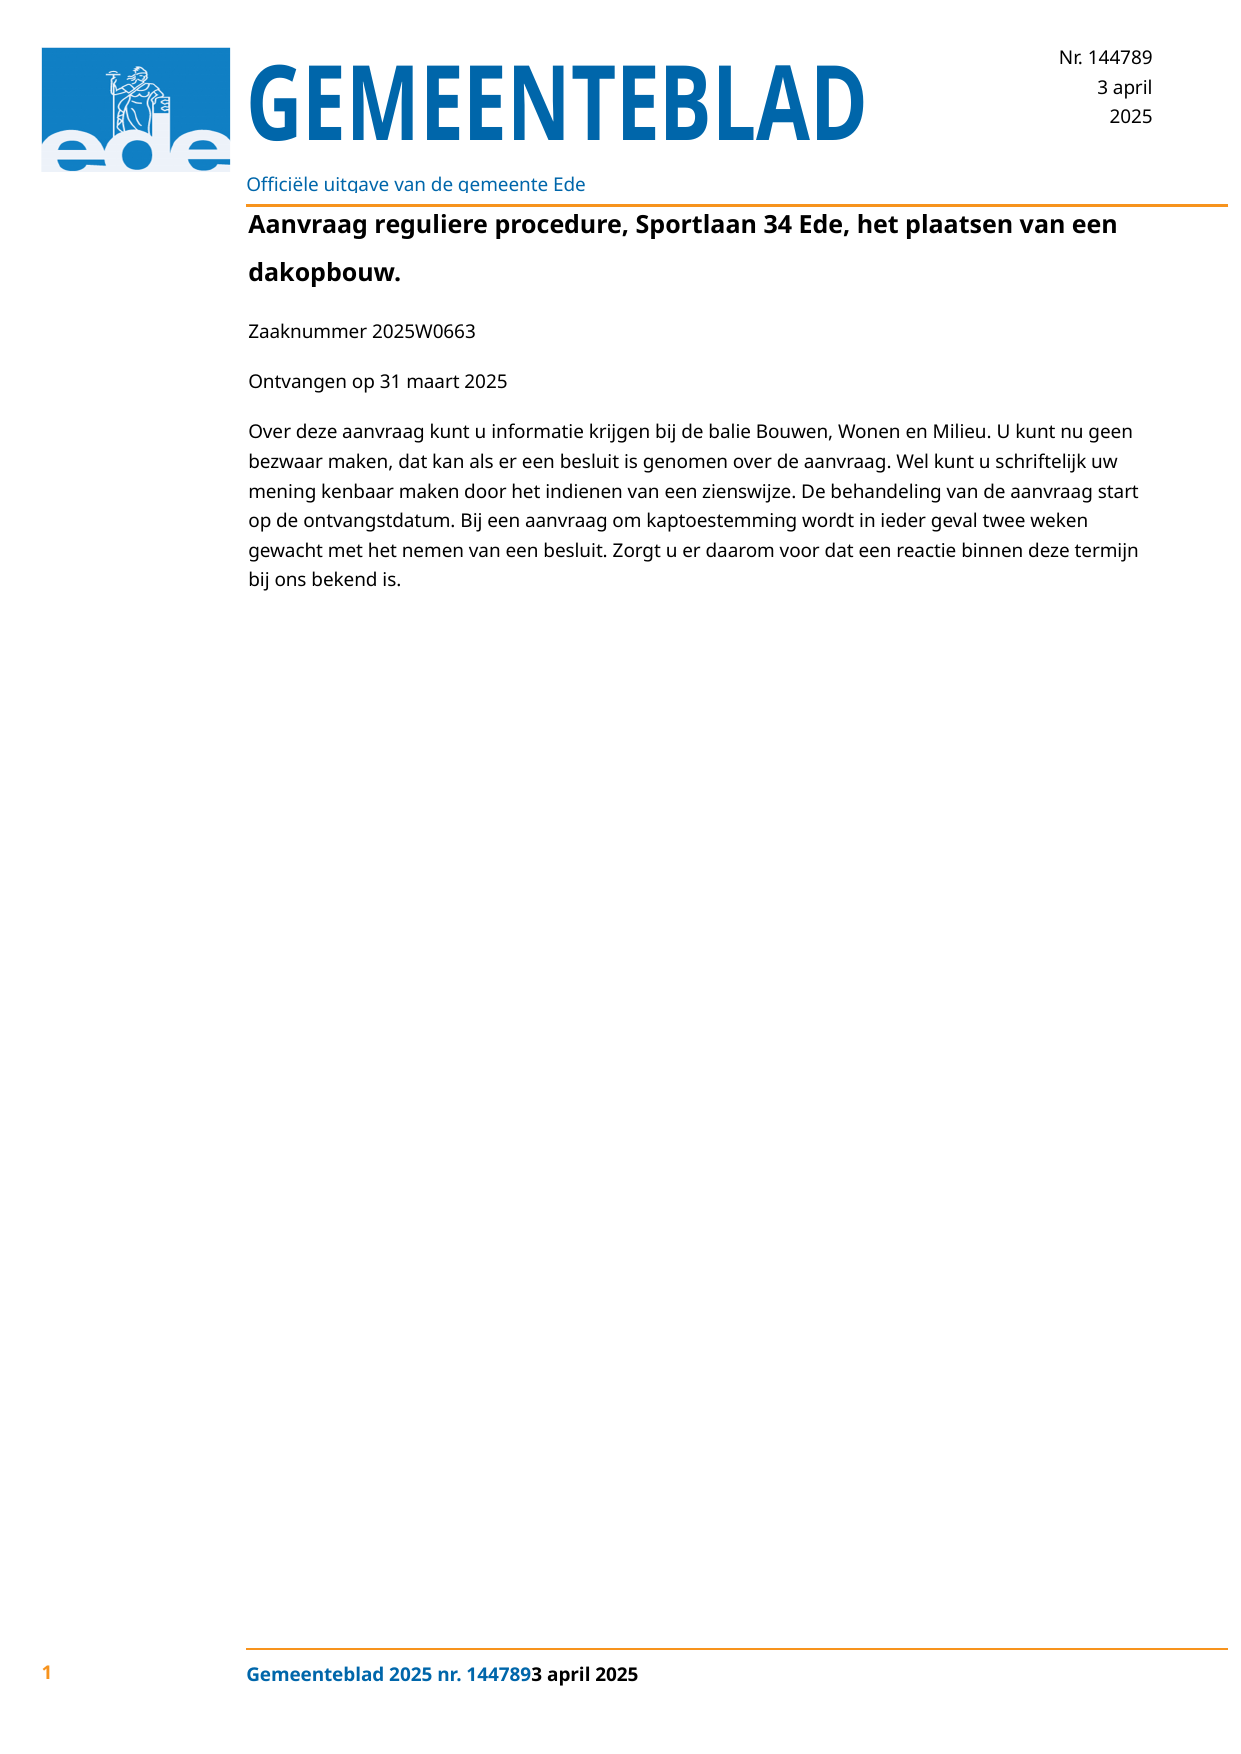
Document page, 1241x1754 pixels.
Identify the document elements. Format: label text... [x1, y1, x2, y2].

text Ontvangen op 31 maart 2025 [248, 368, 1152, 394]
text Over deze aanvraag kunt u informatie krijgen bij de balie Bouwen, Wonen en Milieu. U kunt nu geen bezwaar maken, dat kan als er een besluit is genomen over de aanvraag. Wel kunt u schriftelijk uw mening kenbaar maken door het indienen van een zienswijze. De behandeling van de aanvraag start op de ontvangstdatum. Bij een aanvraag om kaptoestemming wordt in ieder geval twee weken gewacht met het nemen van een besluit. Zorgt u er daarom voor dat een reactie binnen deze termijn bij ons bekend is. [248, 419, 1152, 592]
text Zaaknummer 2025W0663 [248, 318, 1152, 344]
text Aanvraag reguliere procedure, Sportlaan 34 Ede, het plaatsen van een dakopbouw. [248, 207, 1152, 288]
picture [41, 47, 231, 172]
